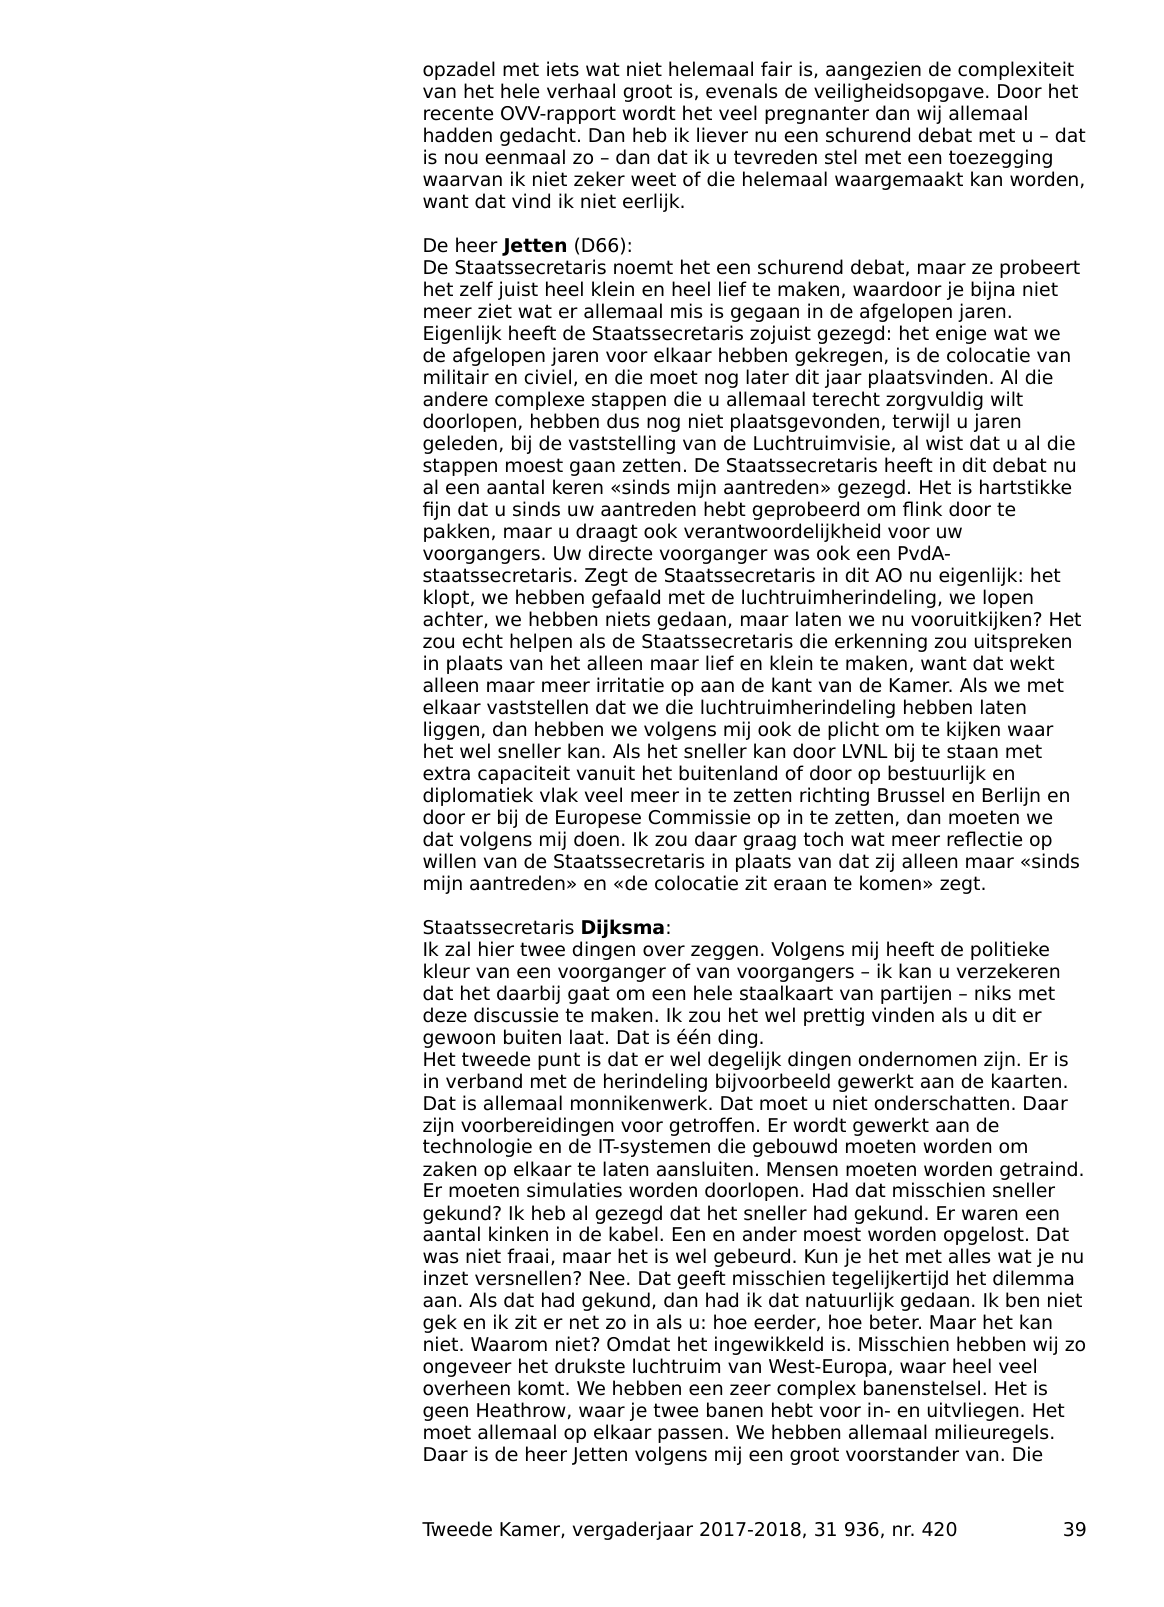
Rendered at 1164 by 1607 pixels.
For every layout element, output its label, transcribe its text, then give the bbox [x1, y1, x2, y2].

text Het tweede punt is dat er wel degelijk dingen ondernomen zijn. Er is in verband met de herindeling bijvoorbeeld gewerkt aan de kaarten. Dat is allemaal monnikenwerk. Dat moet u niet onderschatten. Daar zijn voorbereidingen voor getroffen. Er wordt gewerkt aan de technologie en de IT-systemen die gebouwd moeten worden om zaken op elkaar te laten aansluiten. Mensen moeten worden getraind. Er moeten simulaties worden doorlopen. Had dat misschien sneller gekund? Ik heb al gezegd dat het sneller had gekund. Er waren een aantal kinken in de kabel. Een en ander moest worden opgelost. Dat was niet fraai, maar het is wel gebeurd. Kun je het met alles wat je nu inzet versnellen? Nee. Dat geeft misschien tegelijkertijd het dilemma aan. Als dat had gekund, dan had ik dat natuurlijk gedaan. Ik ben niet gek en ik zit er net zo in als u: hoe eerder, hoe beter. Maar het kan niet. Waarom niet? Omdat het ingewikkeld is. Misschien hebben wij zo ongeveer het drukste luchtruim van West-Europa, waar heel veel overheen komt. We hebben een zeer complex banenstelsel. Het is geen Heathrow, waar je twee banen hebt voor in- en uitvliegen. Het moet allemaal op elkaar passen. We hebben allemaal milieuregels. Daar is de heer Jetten volgens mij een groot voorstander van. Die [422, 1048, 1087, 1466]
text opzadel met iets wat niet helemaal fair is, aangezien de complexiteit van het hele verhaal groot is, evenals de veiligheidsopgave. Door het recente OVV-rapport wordt het veel pregnanter dan wij allemaal hadden gedacht. Dan heb ik liever nu een schurend debat met u – dat is nou eenmaal zo – dan dat ik u tevreden stel met een toezegging waarvan ik niet zeker weet of die helemaal waargemaakt kan worden, want dat vind ik niet eerlijk. [422, 59, 1087, 213]
text De Staatssecretaris noemt het een schurend debat, maar ze probeert het zelf juist heel klein en heel lief te maken, waardoor je bijna niet meer ziet wat er allemaal mis is gegaan in de afgelopen jaren. Eigenlijk heeft de Staatssecretaris zojuist gezegd: het enige wat we de afgelopen jaren voor elkaar hebben gekregen, is de colocatie van militair en civiel, en die moet nog later dit jaar plaatsvinden. Al die andere complexe stappen die u allemaal terecht zorgvuldig wilt doorlopen, hebben dus nog niet plaatsgevonden, terwijl u jaren geleden, bij de vaststelling van de Luchtruimvisie, al wist dat u al die stappen moest gaan zetten. De Staatssecretaris heeft in dit debat nu al een aantal keren «sinds mijn aantreden» gezegd. Het is hartstikke fijn dat u sinds uw aantreden hebt geprobeerd om flink door te pakken, maar u draagt ook verantwoordelijkheid voor uw voorgangers. Uw directe voorganger was ook een PvdA-staatssecretaris. Zegt de Staatssecretaris in dit AO nu eigenlijk: het klopt, we hebben gefaald met de luchtruimherindeling, we lopen achter, we hebben niets gedaan, maar laten we nu vooruitkijken? Het zou echt helpen als de Staatssecretaris die erkenning zou uitspreken in plaats van het alleen maar lief en klein te maken, want dat wekt alleen maar meer irritatie op aan de kant van de Kamer. Als we met elkaar vaststellen dat we die luchtruimherindeling hebben laten liggen, dan hebben we volgens mij ook de plicht om te kijken waar het wel sneller kan. Als het sneller kan door LVNL bij te staan met extra capaciteit vanuit het buitenland of door op bestuurlijk en diplomatiek vlak veel meer in te zetten richting Brussel en Berlijn en door er bij de Europese Commissie op in te zetten, dan moeten we dat volgens mij doen. Ik zou daar graag toch wat meer reflectie op willen van de Staatssecretaris in plaats van dat zij alleen maar «sinds mijn aantreden» en «de colocatie zit eraan te komen» zegt. [422, 257, 1087, 894]
text De heer Jetten (D66): [422, 235, 1087, 257]
text Staatssecretaris Dijksma: [422, 917, 1087, 939]
text Ik zal hier twee dingen over zeggen. Volgens mij heeft de politieke kleur van een voorganger of van voorgangers – ik kan u verzekeren dat het daarbij gaat om een hele staalkaart van partijen – niks met deze discussie te maken. Ik zou het wel prettig vinden als u dit er gewoon buiten laat. Dat is één ding. [422, 939, 1087, 1048]
